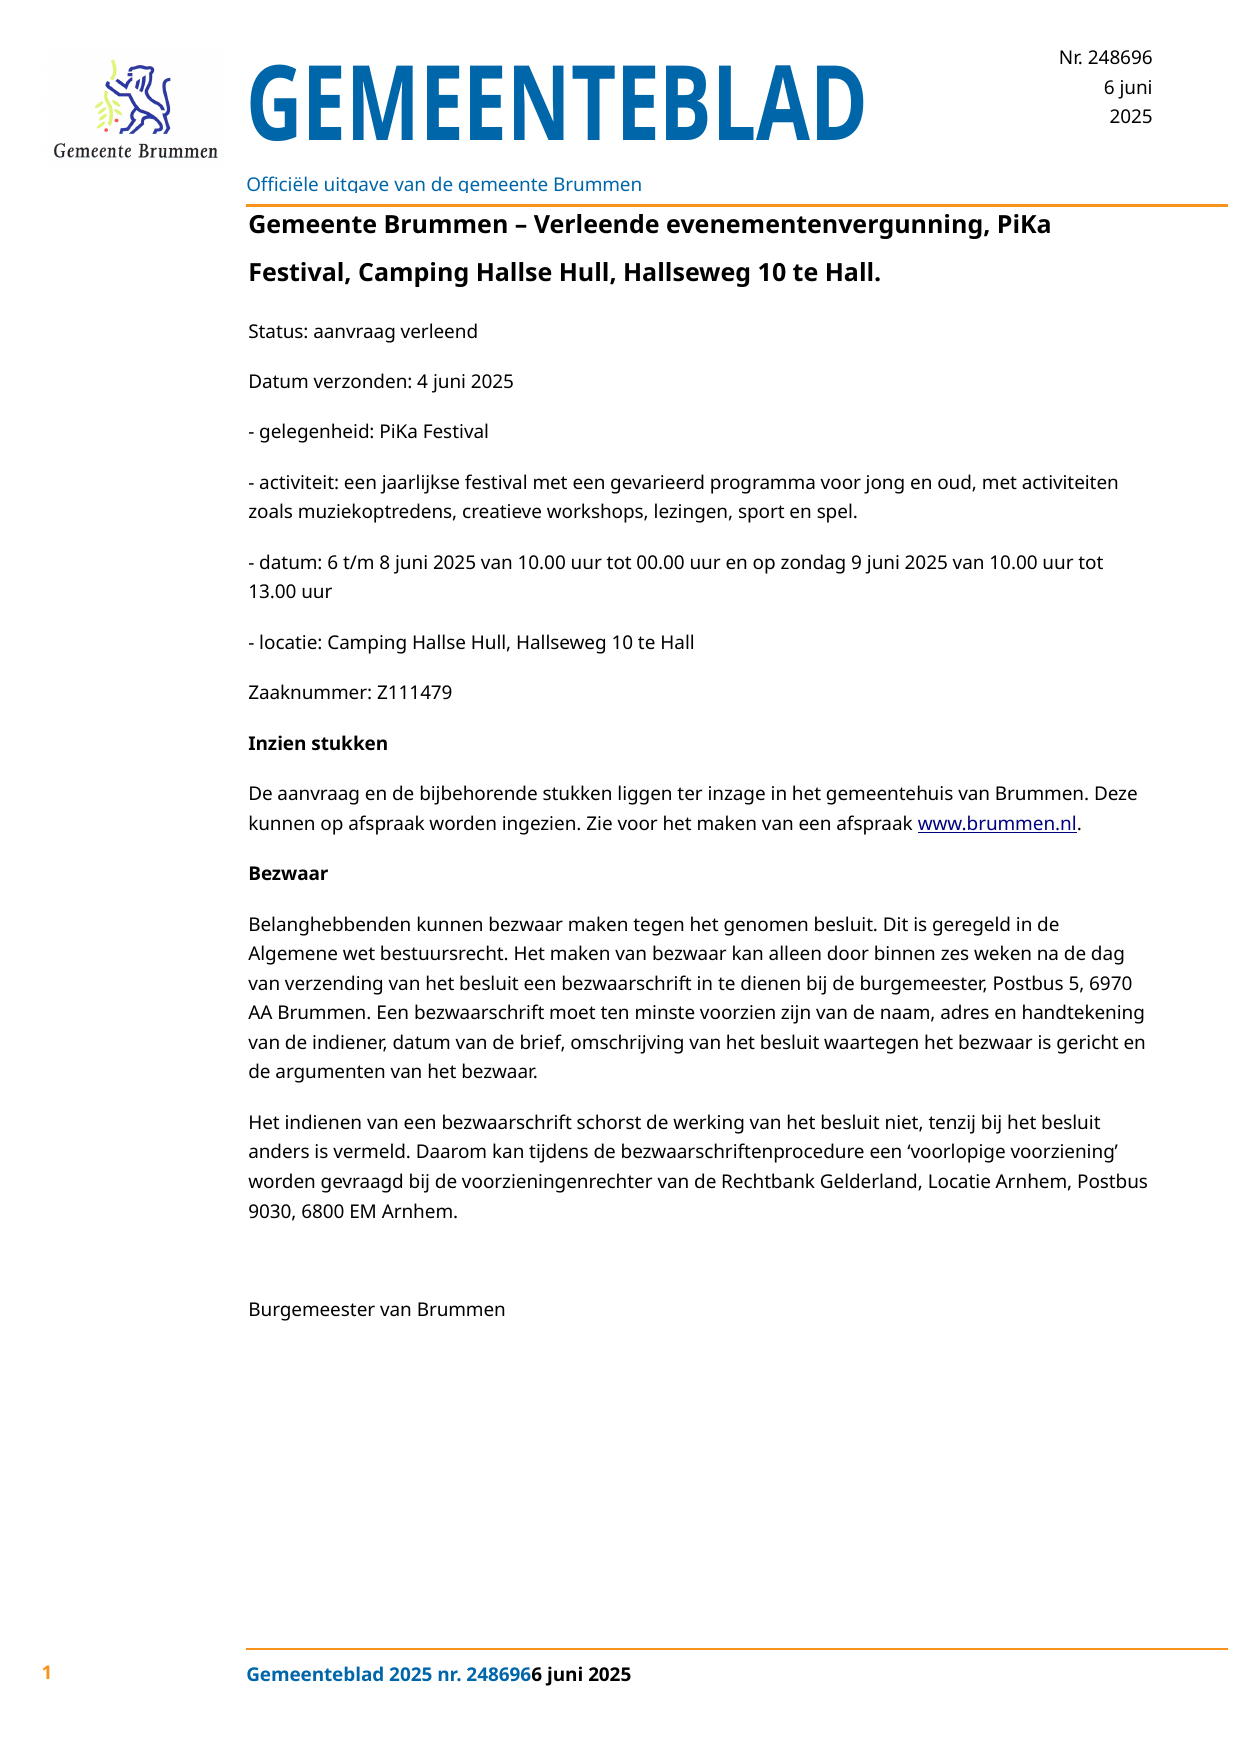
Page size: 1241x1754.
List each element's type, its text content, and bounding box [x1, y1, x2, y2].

text De aanvraag en de bijbehorende stukken liggen ter inzage in het gemeentehuis van Brummen. Deze kunnen op afspraak worden ingezien. Zie voor het maken van een afspraak www.brummen.nl. [248, 780, 1152, 836]
text Burgemeester van Brummen [248, 1296, 1152, 1322]
text - datum: 6 t/m 8 juni 2025 van 10.00 uur tot 00.00 uur en op zondag 9 juni 2025 van 10.00 uur tot 13.00 uur [248, 549, 1152, 604]
text Gemeente Brummen – Verleende evenementenvergunning, PiKa Festival, Camping Hallse Hull, Hallseweg 10 te Hall. [248, 207, 1152, 288]
picture [41, 47, 231, 172]
text - activiteit: een jaarlijkse festival met een gevarieerd programma voor jong en oud, met activiteiten zoals muziekoptredens, creatieve workshops, lezingen, sport en spel. [248, 469, 1152, 524]
text - locatie: Camping Hallse Hull, Hallseweg 10 te Hall [248, 629, 1152, 655]
text Datum verzonden: 4 juni 2025 [248, 368, 1152, 394]
text Belanghebbenden kunnen bezwaar maken tegen het genomen besluit. Dit is geregeld in de Algemene wet bestuursrecht. Het maken van bezwaar kan alleen door binnen zes weken na de dag van verzending van het besluit een bezwaarschrift in te dienen bij de burgemeester, Postbus 5, 6970 AA Brummen. Een bezwaarschrift moet ten minste voorzien zijn van de naam, adres en handtekening van de indiener, datum van de brief, omschrijving van het besluit waartegen het bezwaar is gericht en de argumenten van het bezwaar. [248, 911, 1152, 1084]
text Inzien stukken [248, 730, 1152, 756]
text - gelegenheid: PiKa Festival [248, 419, 1152, 444]
text Zaaknummer: Z111479 [248, 679, 1152, 705]
text Bezwaar [248, 860, 1152, 886]
text Het indienen van een bezwaarschrift schorst de werking van het besluit niet, tenzij bij het besluit anders is vermeld. Daarom kan tijdens de bezwaarschriftenprocedure een ‘voorlopige voorziening’ worden gevraagd bij de voorzieningenrechter van de Rechtbank Gelderland, Locatie Arnhem, Postbus 9030, 6800 EM Arnhem. [248, 1109, 1152, 1224]
text Status: aanvraag verleend [248, 318, 1152, 344]
